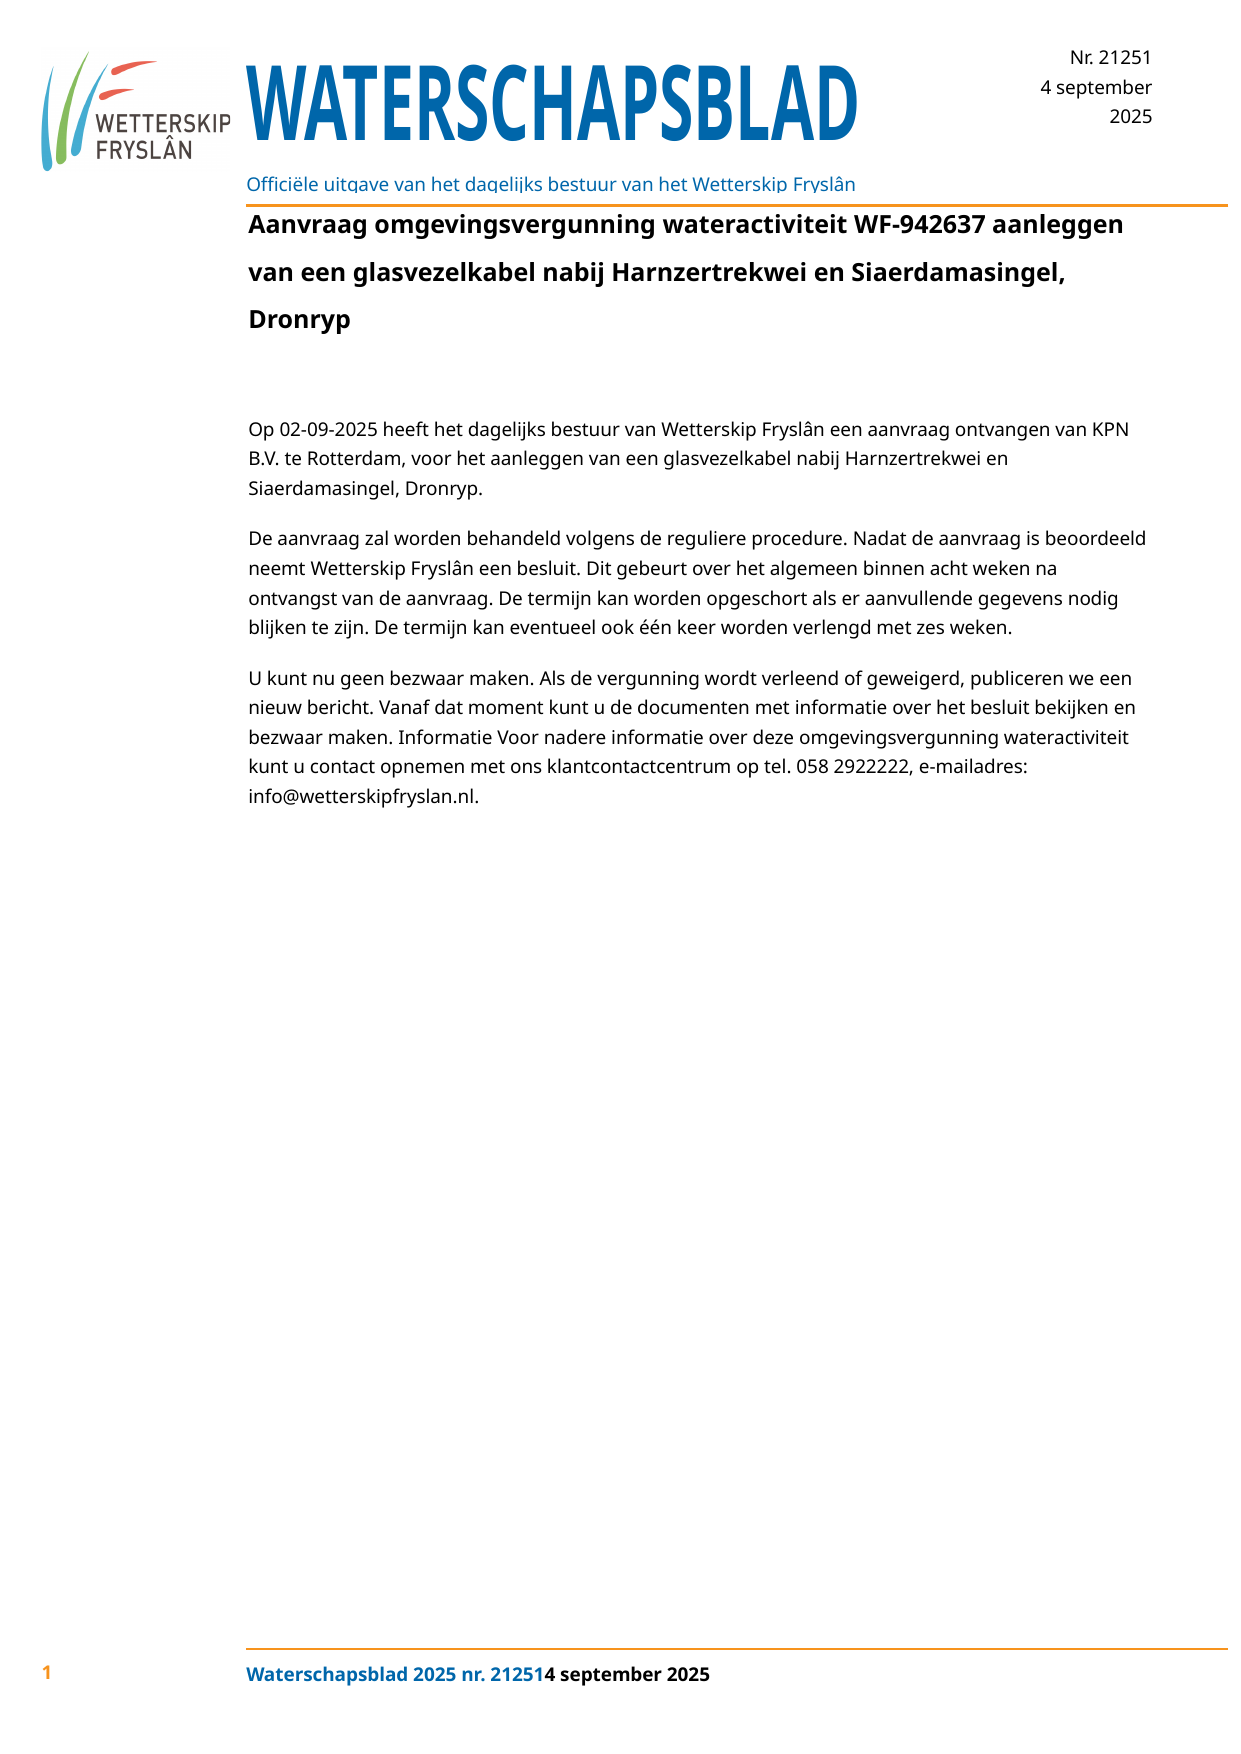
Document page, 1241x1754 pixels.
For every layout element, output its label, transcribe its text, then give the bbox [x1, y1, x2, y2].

picture [41, 47, 231, 172]
text Aanvraag omgevingsvergunning wateractiviteit WF-942637 aanleggen van een glasvezelkabel nabij Harnzertrekwei en Siaerdamasingel, Dronryp [248, 207, 1152, 336]
text De aanvraag zal worden behandeld volgens de reguliere procedure. Nadat de aanvraag is beoordeeld neemt Wetterskip Fryslân een besluit. Dit gebeurt over het algemeen binnen acht weken na ontvangst van de aanvraag. De termijn kan worden opgeschort als er aanvullende gegevens nodig blijken te zijn. De termijn kan eventueel ook één keer worden verlengd met zes weken. [248, 526, 1152, 640]
text U kunt nu geen bezwaar maken. Als de vergunning wordt verleend of geweigerd, publiceren we een nieuw bericht. Vanaf dat moment kunt u de documenten met informatie over het besluit bekijken en bezwaar maken. Informatie Voor nadere informatie over deze omgevingsvergunning wateractiviteit kunt u contact opnemen met ons klantcontactcentrum op tel. 058 2922222, e-mailadres: info@wetterskipfryslan.nl. [248, 665, 1152, 809]
text Op 02-09-2025 heeft het dagelijks bestuur van Wetterskip Fryslân een aanvraag ontvangen van KPN B.V. te Rotterdam, voor het aanleggen van een glasvezelkabel nabij Harnzertrekwei en Siaerdamasingel, Dronryp. [248, 416, 1152, 501]
